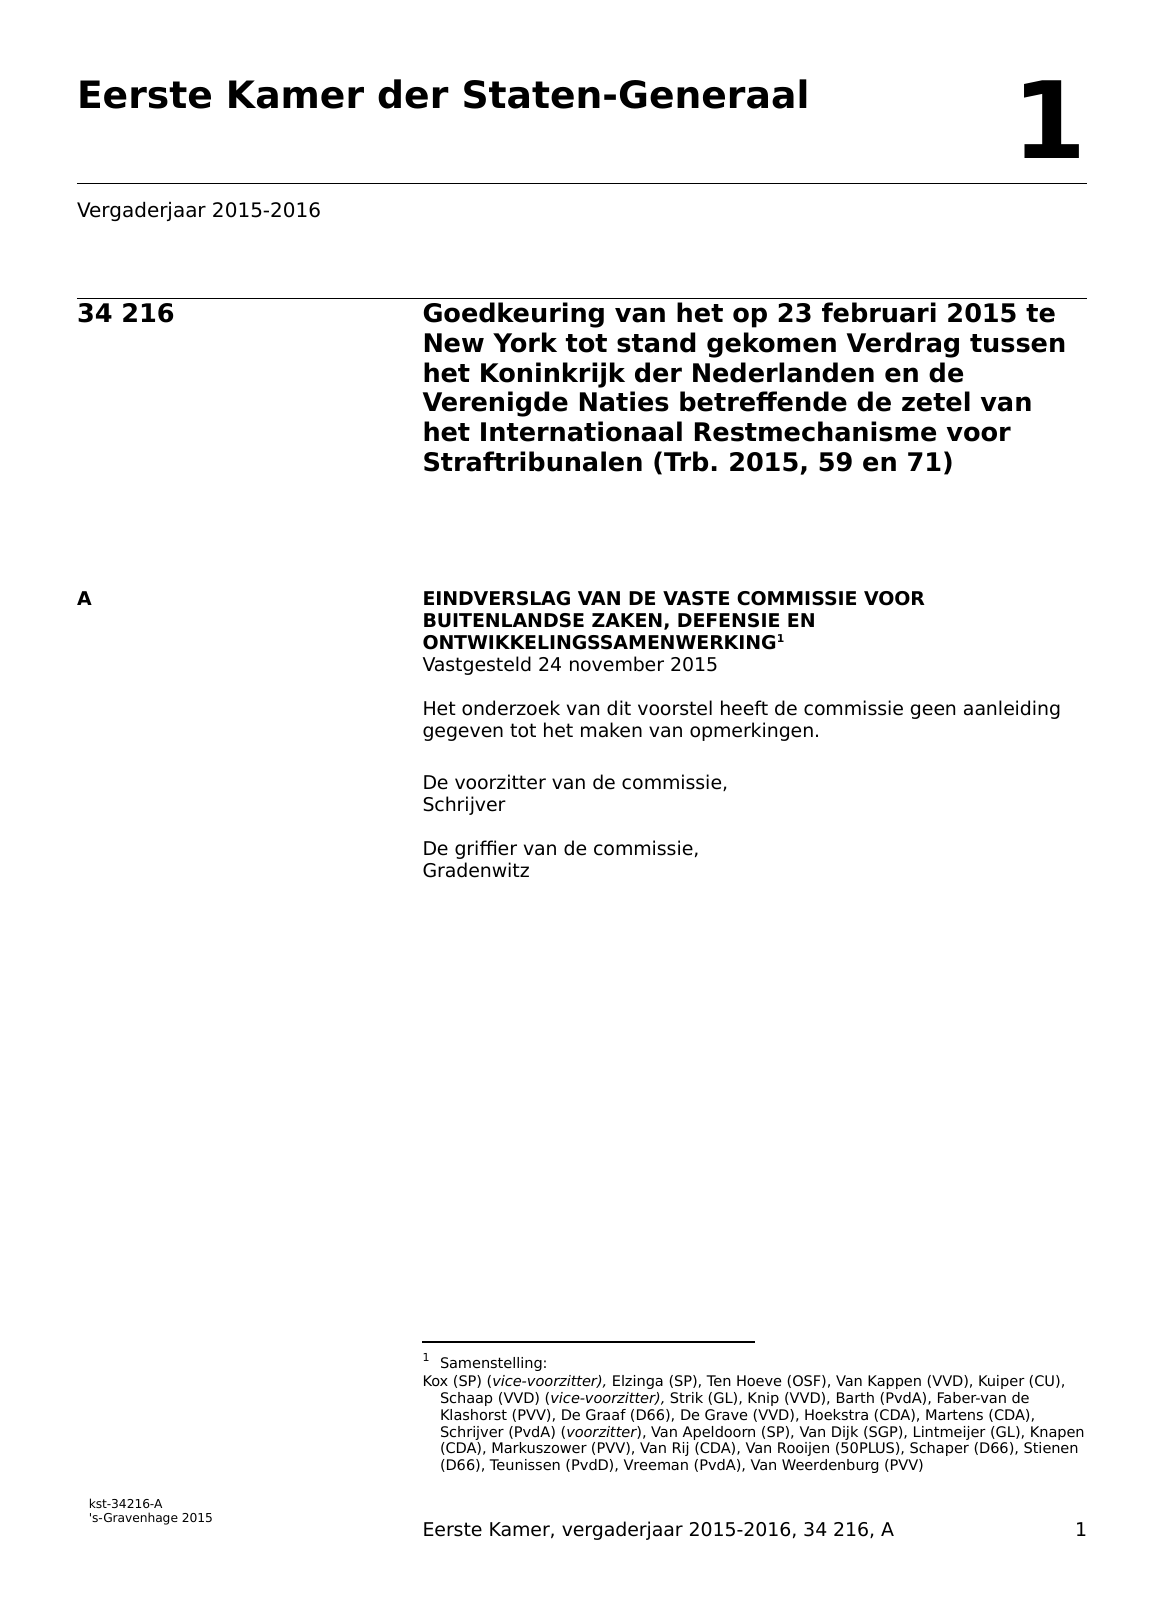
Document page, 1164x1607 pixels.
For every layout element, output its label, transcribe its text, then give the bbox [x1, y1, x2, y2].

text De voorzitter van de commissie, Schrijver [422, 772, 1087, 816]
text De griffier van de commissie, Gradenwitz [422, 838, 1087, 882]
subtitle A EINDVERSLAG VAN DE VASTE COMMISSIE VOOR BUITENLANDSE ZAKEN, DEFENSIE EN ONTWIKKELINGSSAMENWERKING [77, 588, 1087, 654]
text Samenstelling: [422, 1351, 1087, 1373]
text 's-Gravenhage 2015 [88, 1511, 323, 1525]
table_header Eerste Kamer der Staten-Generaal [77, 59, 886, 183]
table_header 1 [886, 59, 1087, 183]
text Vastgesteld 24 november 2015 [422, 654, 1087, 676]
text Kox (SP) (vice-voorzitter), Elzinga (SP), Ten Hoeve (OSF), Van Kappen (VVD), Kuiper (CU), Schaap (VVD) (vice-voorzitter), Strik (GL), Knip (VVD), Barth (PvdA), Faber-van de Klashorst (PVV), De Graaf (D66), De Grave (VVD), Hoekstra (CDA), Martens (CDA), Schrijver (PvdA) (voorzitter), Van Apeldoorn (SP), Van Dijk (SGP), Lintmeijer (GL), Knapen (CDA), Markuszower (PVV), Van Rij (CDA), Van Rooijen (50PLUS), Schaper (D66), Stienen (D66), Teunissen (PvdD), Vreeman (PvdA), Van Weerdenburg (PVV) [422, 1373, 1087, 1474]
text kst-34216-A [88, 1497, 323, 1511]
table_cell Vergaderjaar 2015-2016 [77, 184, 1087, 298]
subtitle 34 216 Goedkeuring van het op 23 februari 2015 te New York tot stand gekomen Verdrag tussen het Koninkrijk der Nederlanden en de Verenigde Naties betreffende de zetel van het Internationaal Restmechanisme voor Straftribunalen (Trb. 2015, 59 en 71) [77, 299, 1087, 477]
text Het onderzoek van dit voorstel heeft de commissie geen aanleiding gegeven tot het maken van opmerkingen. [422, 698, 1087, 742]
